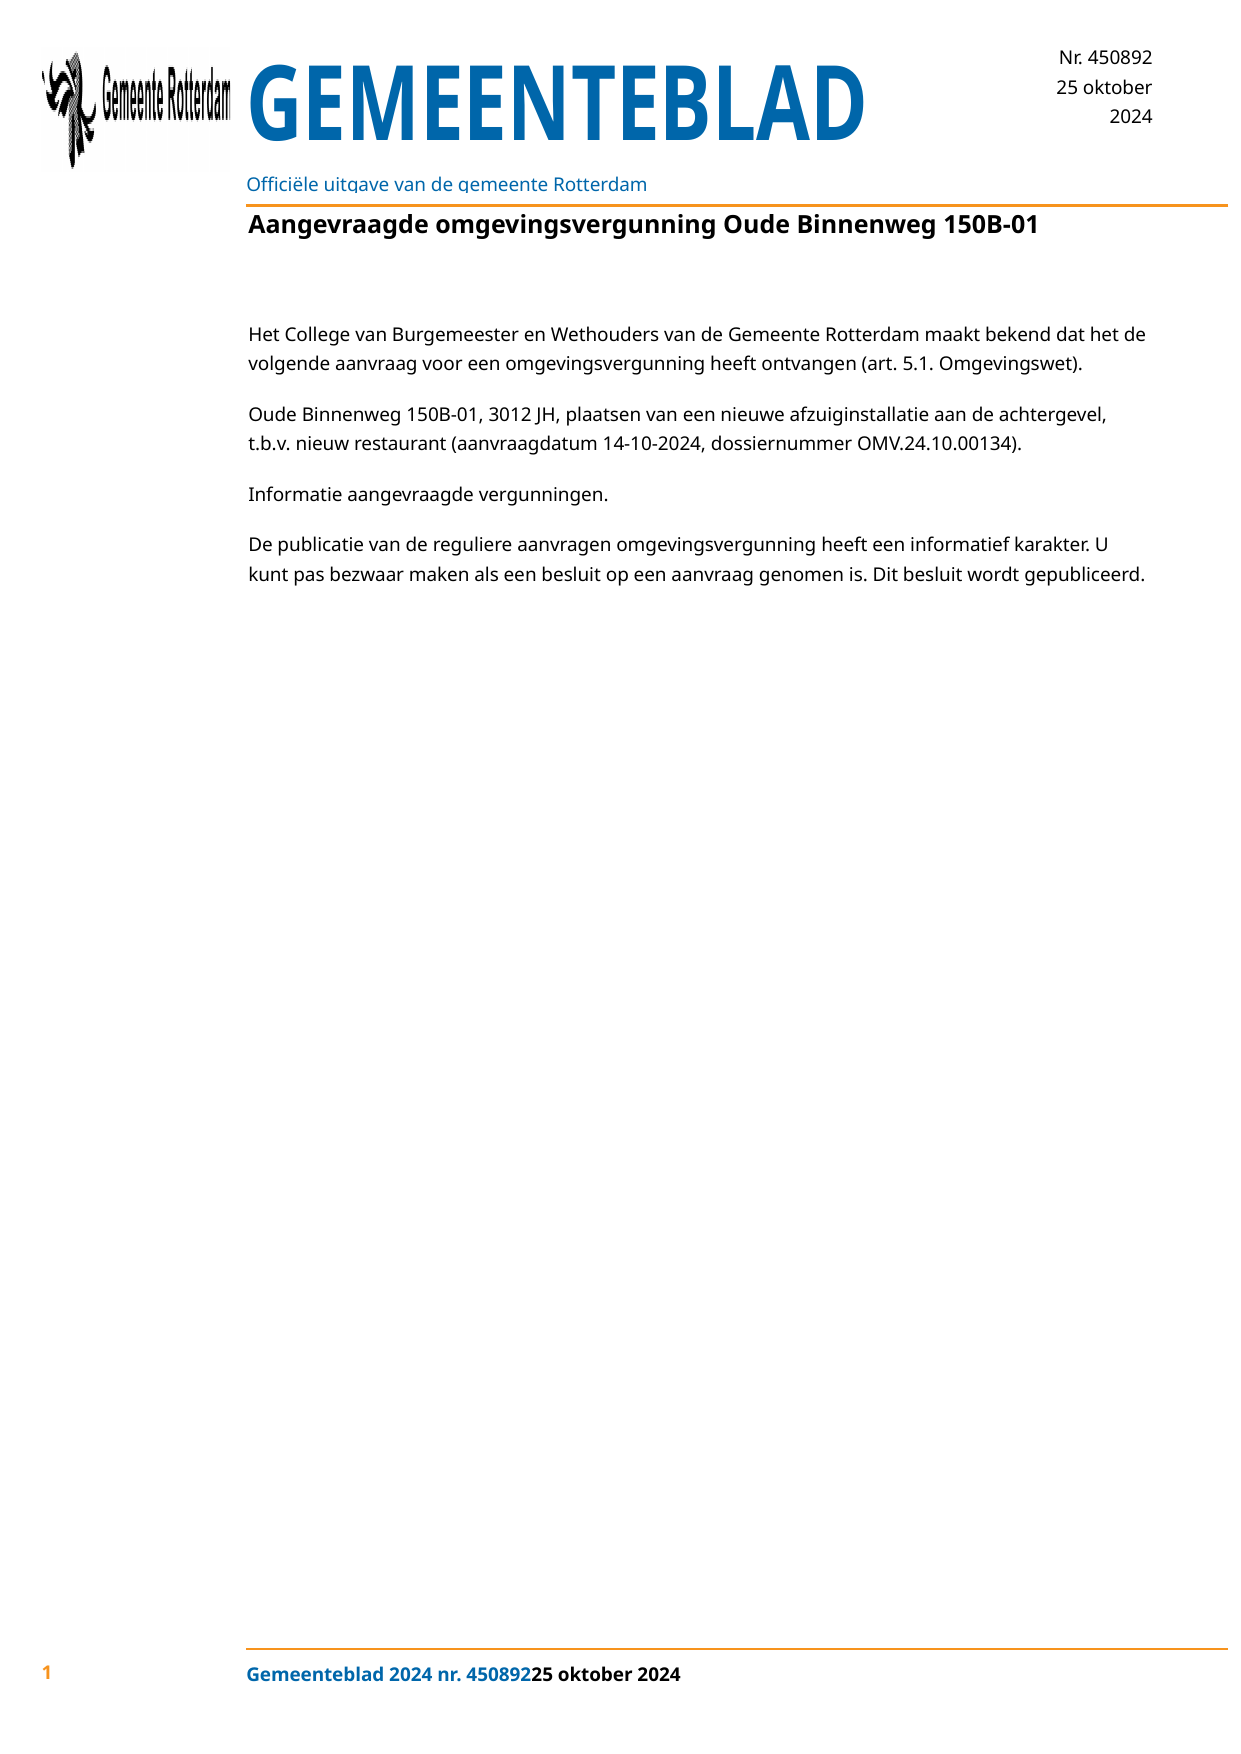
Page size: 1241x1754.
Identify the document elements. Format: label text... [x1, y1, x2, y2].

text Aangevraagde omgevingsvergunning Oude Binnenweg 150B-01 [248, 207, 1152, 241]
text Oude Binnenweg 150B-01, 3012 JH, plaatsen van een nieuwe afzuiginstallatie aan de achtergevel, t.b.v. nieuw restaurant (aanvraagdatum 14-10-2024, dossiernummer OMV.24.10.00134). [248, 401, 1152, 456]
text Het College van Burgemeester en Wethouders van de Gemeente Rotterdam maakt bekend dat het de volgende aanvraag voor een omgevingsvergunning heeft ontvangen (art. 5.1. Omgevingswet). [248, 321, 1152, 376]
text Informatie aangevraagde vergunningen. [248, 481, 1152, 506]
text De publicatie van de reguliere aanvragen omgevingsvergunning heeft een informatief karakter. U kunt pas bezwaar maken als een besluit op een aanvraag genomen is. Dit besluit wordt gepubliceerd. [248, 531, 1152, 586]
picture [41, 47, 231, 172]
